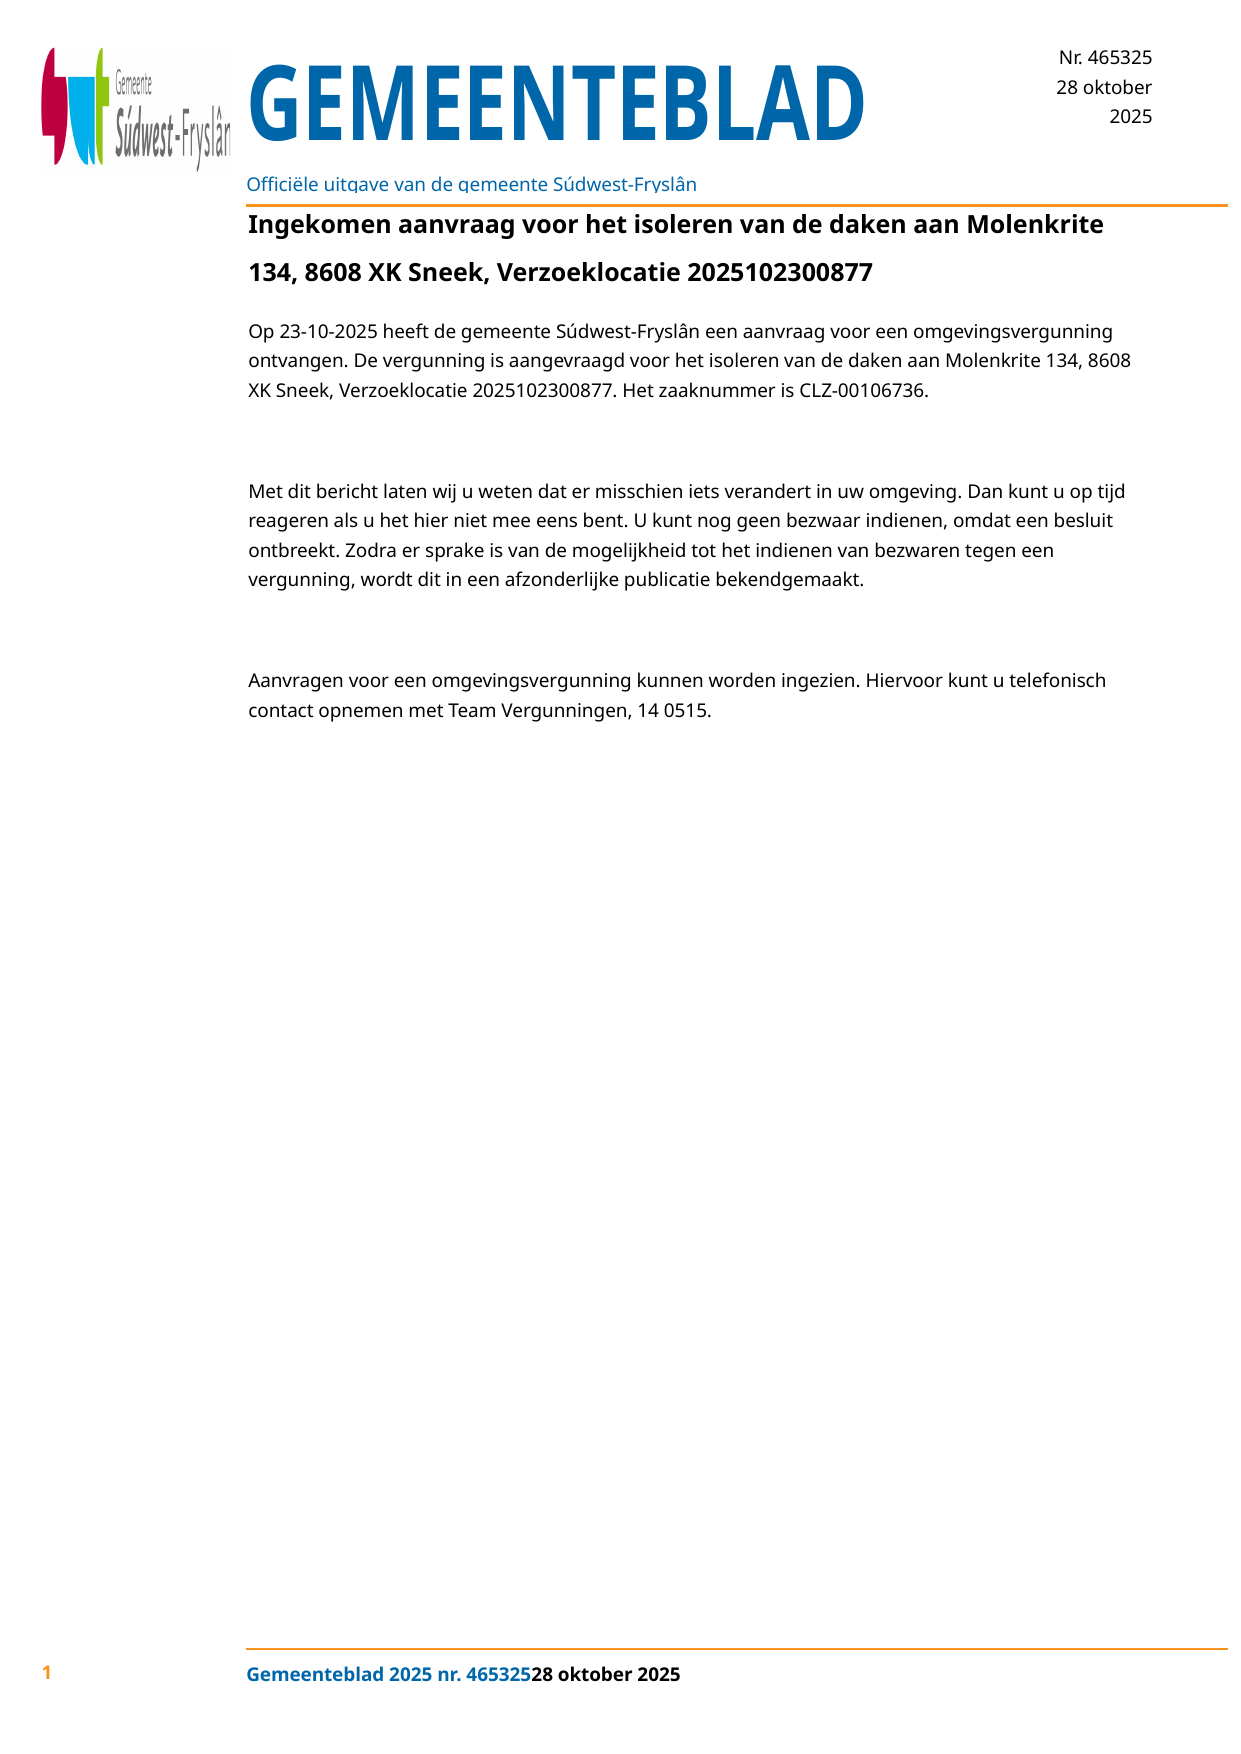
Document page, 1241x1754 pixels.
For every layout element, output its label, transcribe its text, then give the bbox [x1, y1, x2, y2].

text Aanvragen voor een omgevingsvergunning kunnen worden ingezien. Hiervoor kunt u telefonisch contact opnemen met Team Vergunningen, 14 0515. [248, 667, 1152, 723]
text Ingekomen aanvraag voor het isoleren van de daken aan Molenkrite 134, 8608 XK Sneek, Verzoeklocatie 2025102300877 [248, 207, 1152, 288]
picture [41, 47, 231, 172]
text Op 23-10-2025 heeft de gemeente Súdwest-Fryslân een aanvraag voor een omgevingsvergunning ontvangen. De vergunning is aangevraagd voor het isoleren van de daken aan Molenkrite 134, 8608 XK Sneek, Verzoeklocatie 2025102300877. Het zaaknummer is CLZ-00106736. [248, 318, 1152, 403]
text Met dit bericht laten wij u weten dat er misschien iets verandert in uw omgeving. Dan kunt u op tijd reageren als u het hier niet mee eens bent. U kunt nog geen bezwaar indienen, omdat een besluit ontbreekt. Zodra er sprake is van de mogelijkheid tot het indienen van bezwaren tegen een vergunning, wordt dit in een afzonderlijke publicatie bekendgemaakt. [248, 478, 1152, 592]
